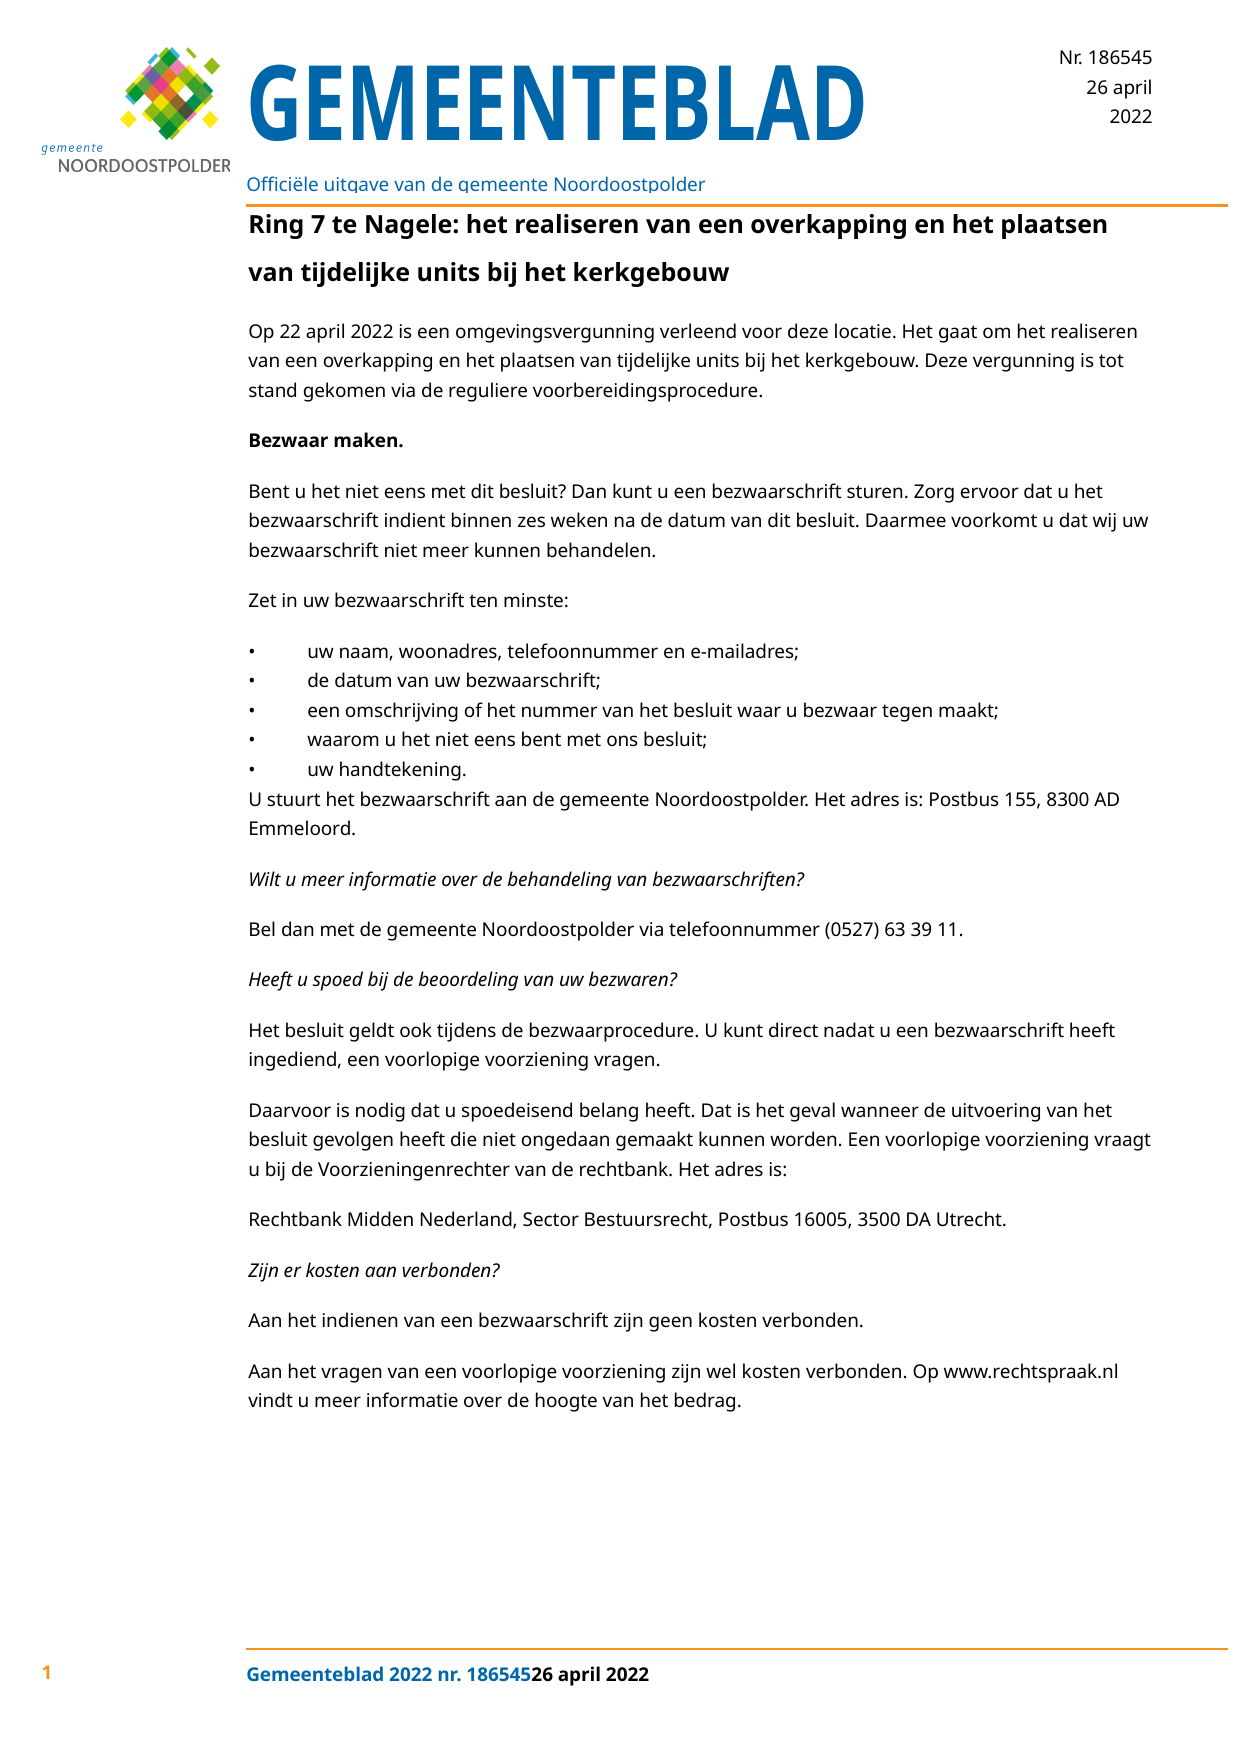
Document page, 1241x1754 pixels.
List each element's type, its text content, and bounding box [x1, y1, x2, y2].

text Aan het indienen van een bezwaarschrift zijn geen kosten verbonden. [248, 1307, 1152, 1333]
list een omschrijving of het nummer van het besluit waar u bezwaar tegen maakt; [248, 697, 1152, 723]
text Zijn er kosten aan verbonden? [248, 1257, 1152, 1283]
text Wilt u meer informatie over de behandeling van bezwaarschriften? [248, 866, 1152, 892]
text U stuurt het bezwaarschrift aan de gemeente Noordoostpolder. Het adres is: Postbus 155, 8300 AD Emmeloord. [248, 786, 1152, 841]
list uw handtekening. [248, 756, 1152, 782]
text Rechtbank Midden Nederland, Sector Bestuursrecht, Postbus 16005, 3500 DA Utrecht. [248, 1207, 1152, 1232]
text Op 22 april 2022 is een omgevingsvergunning verleend voor deze locatie. Het gaat om het realiseren van een overkapping en het plaatsen van tijdelijke units bij het kerkgebouw. Deze vergunning is tot stand gekomen via de reguliere voorbereidingsprocedure. [248, 318, 1152, 403]
text Daarvoor is nodig dat u spoedeisend belang heeft. Dat is het geval wanneer de uitvoering van het besluit gevolgen heeft die niet ongedaan gemaakt kunnen worden. Een voorlopige voorziening vraagt u bij de Voorzieningenrechter van de rechtbank. Het adres is: [248, 1097, 1152, 1182]
text Bel dan met de gemeente Noordoostpolder via telefoonnummer (0527) 63 39 11. [248, 916, 1152, 942]
text Zet in uw bezwaarschrift ten minste: [248, 587, 1152, 613]
text Heeft u spoed bij de beoordeling van uw bezwaren? [248, 967, 1152, 992]
text Aan het vragen van een voorlopige voorziening zijn wel kosten verbonden. Op www.rechtspraak.nl vindt u meer informatie over de hoogte van het bedrag. [248, 1358, 1152, 1413]
list uw naam, woonadres, telefoonnummer en e-mailadres; [248, 638, 1152, 664]
text Bezwaar maken. [248, 427, 1152, 453]
text Ring 7 te Nagele: het realiseren van een overkapping en het plaatsen van tijdelijke units bij het kerkgebouw [248, 207, 1152, 288]
text Het besluit geldt ook tijdens de bezwaarprocedure. U kunt direct nadat u een bezwaarschrift heeft ingediend, een voorlopige voorziening vragen. [248, 1017, 1152, 1072]
list waarom u het niet eens bent met ons besluit; [248, 727, 1152, 752]
list de datum van uw bezwaarschrift; [248, 667, 1152, 693]
text Bent u het niet eens met dit besluit? Dan kunt u een bezwaarschrift sturen. Zorg ervoor dat u het bezwaarschrift indient binnen zes weken na de datum van dit besluit. Daarmee voorkomt u dat wij uw bezwaarschrift niet meer kunnen behandelen. [248, 478, 1152, 563]
picture [41, 47, 231, 172]
